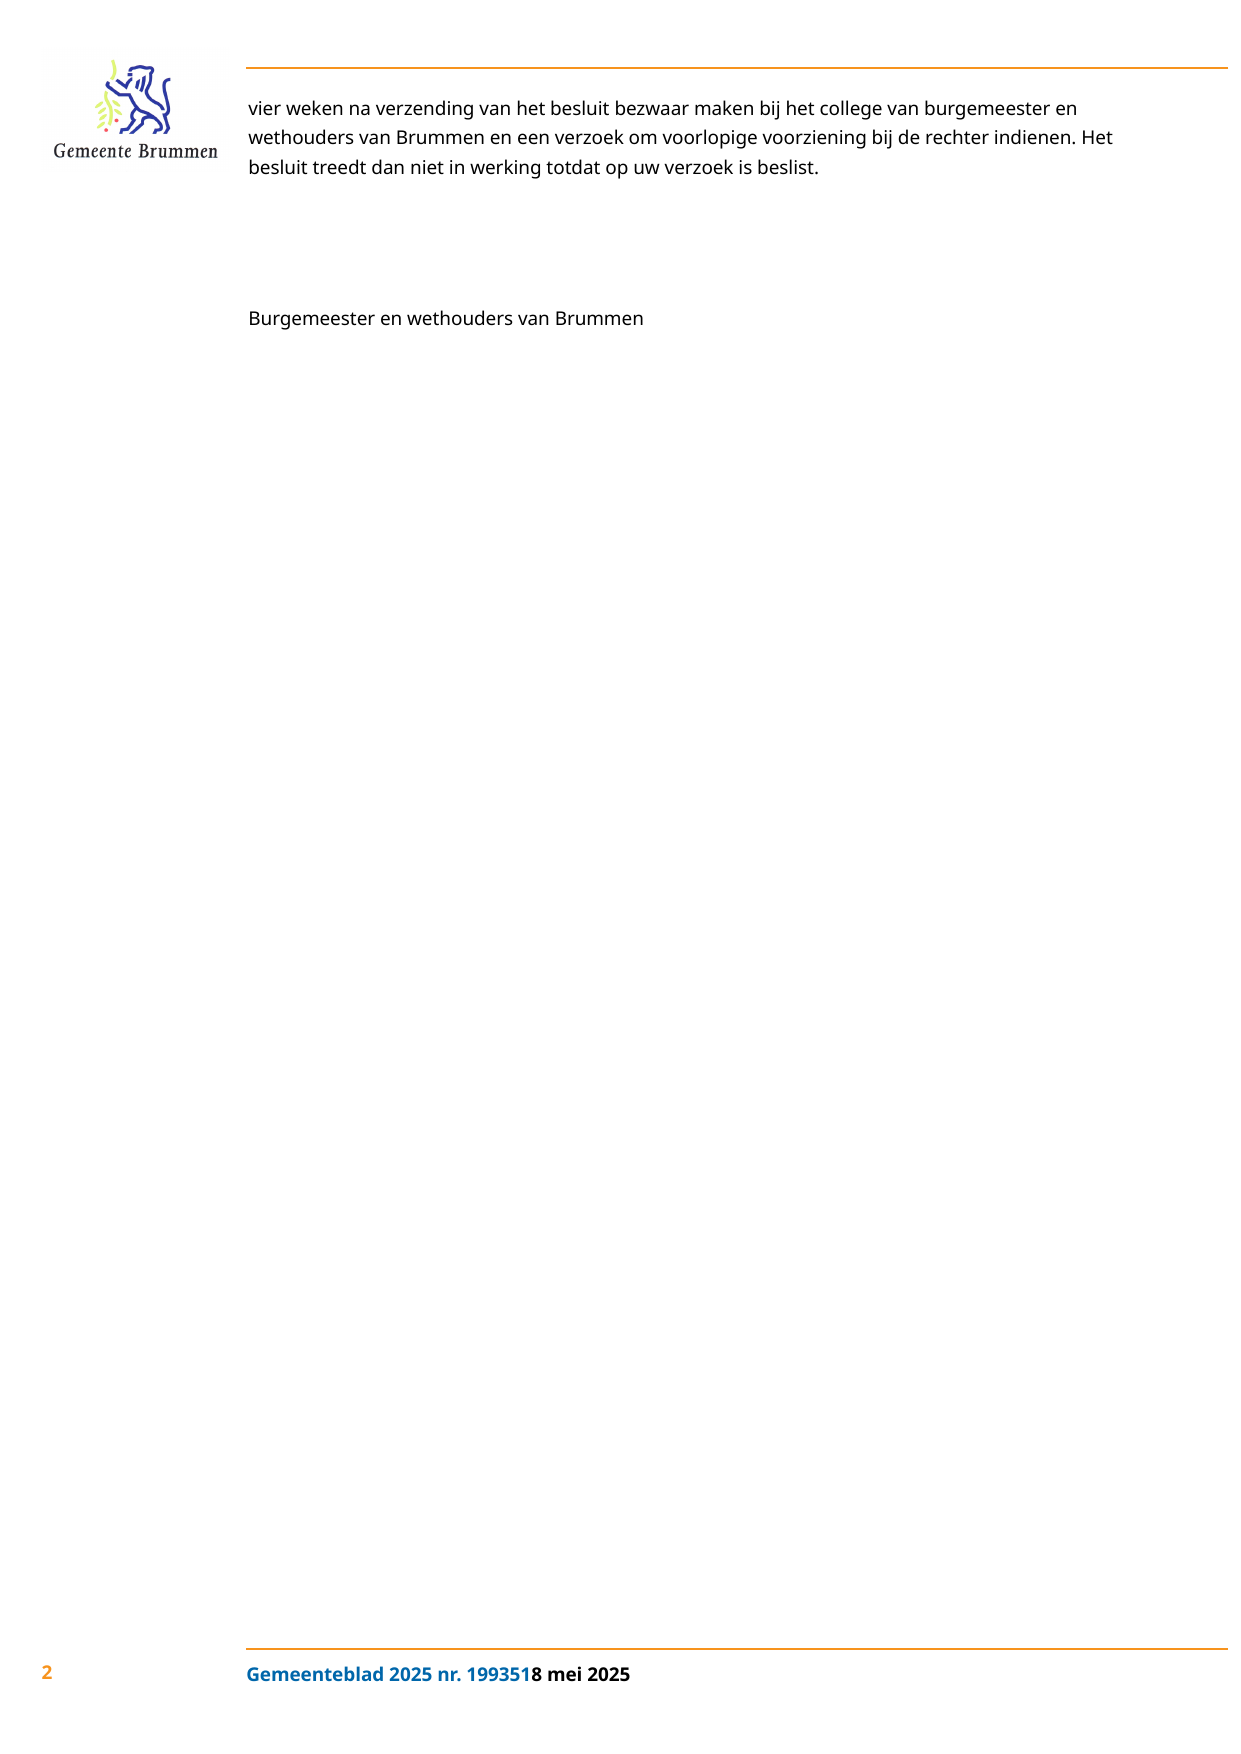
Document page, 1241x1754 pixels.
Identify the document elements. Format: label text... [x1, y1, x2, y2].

text vier weken na verzending van het besluit bezwaar maken bij het college van burgemeester en wethouders van Brummen en een verzoek om voorlopige voorziening bij de rechter indienen. Het besluit treedt dan niet in werking totdat op uw verzoek is beslist. [248, 95, 1152, 180]
picture [41, 47, 231, 172]
text Burgemeester en wethouders van Brummen [248, 305, 1152, 331]
